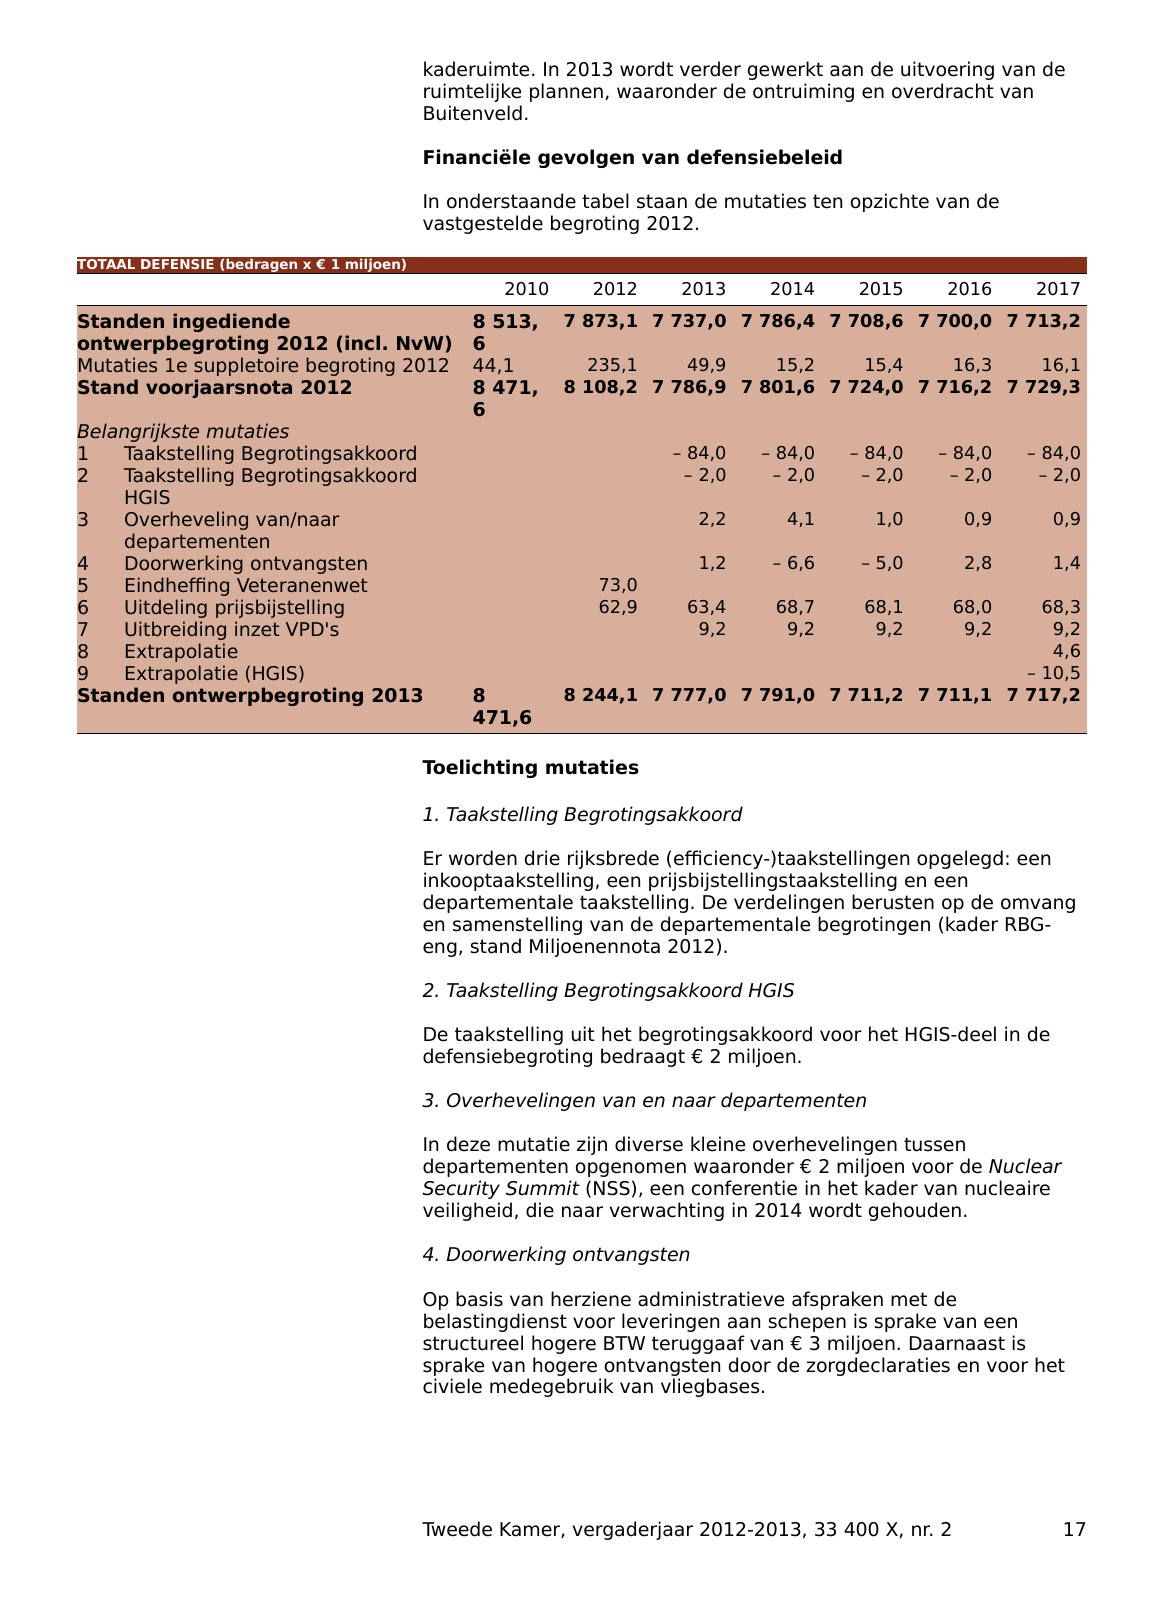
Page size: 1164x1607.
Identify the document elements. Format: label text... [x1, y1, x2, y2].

table_cell 9,2 [732, 619, 821, 641]
table_cell 2015 [821, 274, 909, 305]
table_cell 62,9 [555, 597, 644, 619]
table_cell [466, 619, 555, 641]
table_cell 7 737,0 [644, 306, 732, 355]
table_cell [909, 663, 998, 685]
table_cell [77, 274, 118, 305]
table_cell 7 717,2 [998, 685, 1087, 733]
table_cell [909, 421, 998, 443]
table_cell 9,2 [909, 619, 998, 641]
table_cell Standen ingediende ontwerpbegroting 2012 (incl. NvW) [77, 306, 466, 355]
table_cell 68,1 [821, 597, 909, 619]
table_cell 7 716,2 [909, 377, 998, 421]
table_cell [555, 641, 644, 663]
table_cell 7 786,4 [732, 306, 821, 355]
table_cell [466, 509, 555, 553]
table_cell [732, 641, 821, 663]
table_cell 2013 [644, 274, 732, 305]
table_cell 8 471,6 [466, 685, 555, 733]
table_cell [555, 509, 644, 553]
table_cell Extrapolatie [118, 641, 466, 663]
table_cell – 5,0 [821, 553, 909, 575]
table_cell – 84,0 [821, 443, 909, 465]
table_cell 7 786,9 [644, 377, 732, 421]
table_cell 2,8 [909, 553, 998, 575]
table_cell [732, 663, 821, 685]
table_cell Taakstelling Begrotingsakkoord [118, 443, 466, 465]
table_cell – 2,0 [821, 465, 909, 509]
table_cell 0,9 [909, 509, 998, 553]
table_cell 8 513,6 [466, 306, 555, 355]
table_cell [555, 421, 644, 443]
table_cell [466, 465, 555, 509]
table_cell 16,3 [909, 355, 998, 377]
table_cell 4 [77, 553, 118, 575]
table_cell 235,1 [555, 355, 644, 377]
table_cell [909, 641, 998, 663]
table_cell [466, 597, 555, 619]
table_cell – 2,0 [909, 465, 998, 509]
table_cell 8 244,1 [555, 685, 644, 733]
table_cell 9 [77, 663, 118, 685]
table_cell Uitbreiding inzet VPD's [118, 619, 466, 641]
table_cell 7 713,2 [998, 306, 1087, 355]
table_cell 7 791,0 [732, 685, 821, 733]
table_cell 2014 [732, 274, 821, 305]
table_cell [998, 575, 1087, 597]
table_cell [466, 421, 555, 443]
table_cell [644, 575, 732, 597]
table_cell 7 708,6 [821, 306, 909, 355]
text Op basis van herziene administratieve afspraken met de belastingdienst voor leveringen aan schepen is sprake van een structureel hogere BTW teruggaaf van € 3 miljoen. Daarnaast is sprake van hogere ontvangsten door de zorgdeclaraties en voor het civiele medegebruik van vliegbases. [422, 1288, 1087, 1398]
table_cell [466, 553, 555, 575]
table_cell Eindheffing Veteranenwet [118, 575, 466, 597]
table_cell 2017 [998, 274, 1087, 305]
table_cell [821, 575, 909, 597]
table_cell 7 724,0 [821, 377, 909, 421]
table_cell [555, 553, 644, 575]
table_cell 7 801,6 [732, 377, 821, 421]
table_cell [555, 619, 644, 641]
table_cell Taakstelling Begrotingsakkoord HGIS [118, 465, 466, 509]
table_cell – 84,0 [998, 443, 1087, 465]
table_cell 9,2 [644, 619, 732, 641]
table_cell – 2,0 [644, 465, 732, 509]
table_cell 1,4 [998, 553, 1087, 575]
table_cell 44,1 [466, 355, 555, 377]
table_cell – 10,5 [998, 663, 1087, 685]
table_cell [821, 663, 909, 685]
table_cell – 6,6 [732, 553, 821, 575]
text In onderstaande tabel staan de mutaties ten opzichte van de vastgestelde begroting 2012. [422, 191, 1087, 235]
table_cell Belangrijkste mutaties [77, 421, 466, 443]
table_cell – 2,0 [732, 465, 821, 509]
table_cell 16,1 [998, 355, 1087, 377]
table_cell 7 711,2 [821, 685, 909, 733]
table_cell 2,2 [644, 509, 732, 553]
table_cell [909, 575, 998, 597]
table_cell 1 [77, 443, 118, 465]
table_cell [555, 663, 644, 685]
table_cell Stand voorjaarsnota 2012 [77, 377, 466, 421]
table_cell 7 700,0 [909, 306, 998, 355]
table_cell – 84,0 [732, 443, 821, 465]
table_cell [732, 575, 821, 597]
table_cell [644, 663, 732, 685]
table_cell [644, 641, 732, 663]
text De taakstelling uit het begrotingsakkoord voor het HGIS-deel in de defensiebegroting bedraagt € 2 miljoen. [422, 1024, 1087, 1068]
table_cell [466, 575, 555, 597]
table_cell [118, 274, 466, 305]
table_cell 8 108,2 [555, 377, 644, 421]
table_cell [732, 421, 821, 443]
table_cell 6 [77, 597, 118, 619]
table_cell 9,2 [998, 619, 1087, 641]
text kaderuimte. In 2013 wordt verder gewerkt aan de uitvoering van de ruimtelijke plannen, waaronder de ontruiming en overdracht van Buitenveld. [422, 59, 1087, 125]
table_cell – 84,0 [909, 443, 998, 465]
text In deze mutatie zijn diverse kleine overhevelingen tussen departementen opgenomen waaronder € 2 miljoen voor de Nuclear Security Summit (NSS), een conferentie in het kader van nucleaire veiligheid, die naar verwachting in 2014 wordt gehouden. [422, 1134, 1087, 1222]
table_cell Mutaties 1e suppletoire begroting 2012 [77, 355, 466, 377]
table_cell Doorwerking ontvangsten [118, 553, 466, 575]
table_cell [998, 421, 1087, 443]
subtitle 3. Overhevelingen van en naar departementen [422, 1090, 1087, 1112]
table_cell 68,7 [732, 597, 821, 619]
table_cell 68,3 [998, 597, 1087, 619]
table_cell 8 [77, 641, 118, 663]
table_cell 7 729,3 [998, 377, 1087, 421]
table_cell 4,1 [732, 509, 821, 553]
table_cell Standen ontwerpbegroting 2013 [77, 685, 466, 733]
table_cell 2010 [466, 274, 555, 305]
table_cell [466, 663, 555, 685]
table_cell [821, 421, 909, 443]
subtitle 4. Doorwerking ontvangsten [422, 1244, 1087, 1266]
subtitle 1. Taakstelling Begrotingsakkoord [422, 803, 1087, 826]
table_cell – 84,0 [644, 443, 732, 465]
table_header TOTAAL DEFENSIE (bedragen x € 1 miljoen) [77, 257, 1087, 273]
table_cell [466, 641, 555, 663]
table_cell Overheveling van/naar departementen [118, 509, 466, 553]
table_cell 7 777,0 [644, 685, 732, 733]
table_cell 3 [77, 509, 118, 553]
table_cell 15,4 [821, 355, 909, 377]
table_cell 63,4 [644, 597, 732, 619]
subtitle Financiële gevolgen van defensiebeleid [422, 147, 1087, 169]
table_cell 2 [77, 465, 118, 509]
subtitle Toelichting mutaties [422, 757, 1087, 778]
table_cell 68,0 [909, 597, 998, 619]
table_cell 1,0 [821, 509, 909, 553]
table_cell Uitdeling prijsbijstelling [118, 597, 466, 619]
table_cell [821, 641, 909, 663]
table_cell 4,6 [998, 641, 1087, 663]
table_cell [555, 443, 644, 465]
text Er worden drie rijksbrede (efficiency-)taakstellingen opgelegd: een inkooptaakstelling, een prijsbijstellingstaakstelling en een departementale taakstelling. De verdelingen berusten op de omvang en samenstelling van de departementale begrotingen (kader RBG-eng, stand Miljoenennota 2012). [422, 848, 1087, 958]
table_cell 9,2 [821, 619, 909, 641]
table_cell [555, 465, 644, 509]
table_cell Extrapolatie (HGIS) [118, 663, 466, 685]
table_cell 0,9 [998, 509, 1087, 553]
table_cell 49,9 [644, 355, 732, 377]
table_cell 7 [77, 619, 118, 641]
table_cell 2012 [555, 274, 644, 305]
table_cell 8 471,6 [466, 377, 555, 421]
table_cell 2016 [909, 274, 998, 305]
table_cell – 2,0 [998, 465, 1087, 509]
table_cell 5 [77, 575, 118, 597]
table_cell 1,2 [644, 553, 732, 575]
table_cell [466, 443, 555, 465]
table_cell 7 873,1 [555, 306, 644, 355]
table_cell 7 711,1 [909, 685, 998, 733]
table_cell 15,2 [732, 355, 821, 377]
table_cell [644, 421, 732, 443]
table_cell 73,0 [555, 575, 644, 597]
subtitle 2. Taakstelling Begrotingsakkoord HGIS [422, 980, 1087, 1002]
